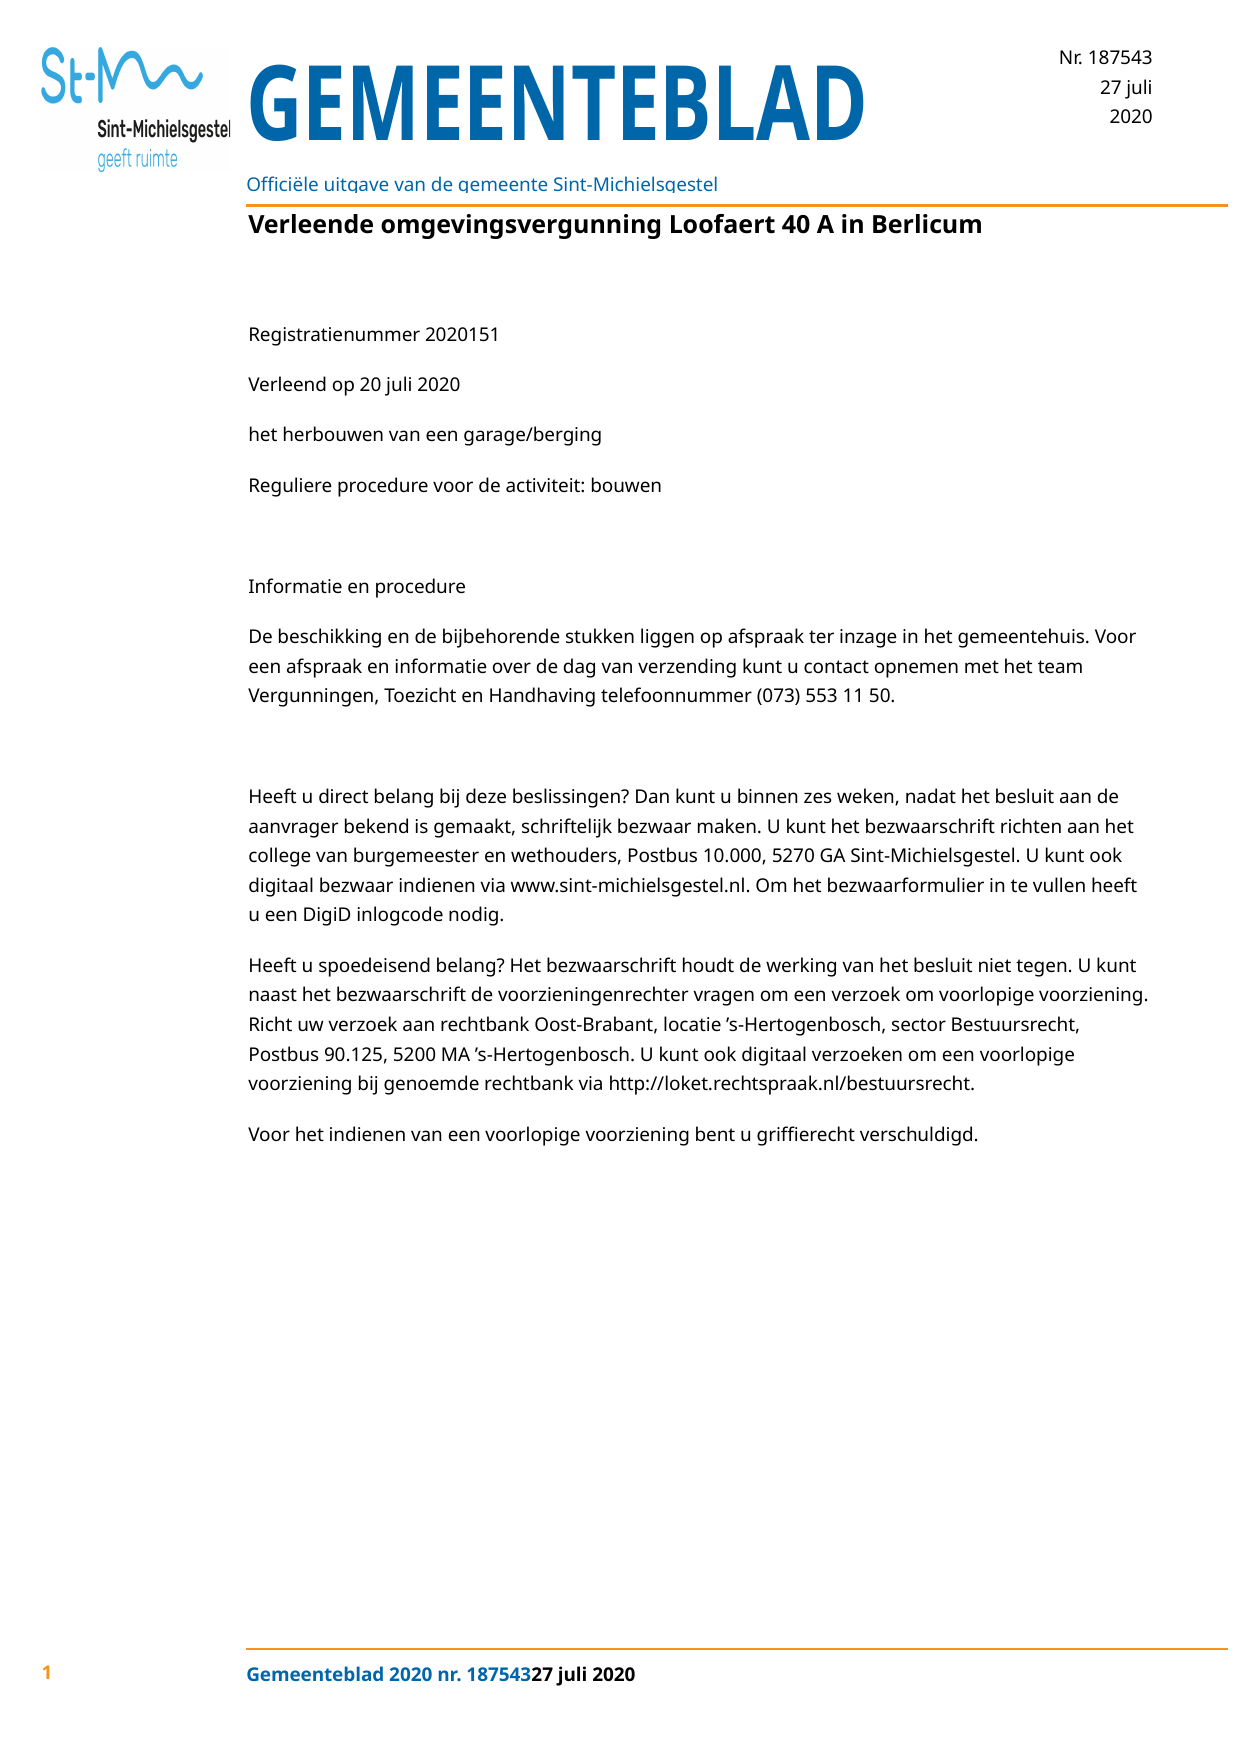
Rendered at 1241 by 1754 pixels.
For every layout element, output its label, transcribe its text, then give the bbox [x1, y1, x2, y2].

text De beschikking en de bijbehorende stukken liggen op afspraak ter inzage in het gemeentehuis. Voor een afspraak en informatie over de dag van verzending kunt u contact opnemen met het team Vergunningen, Toezicht en Handhaving telefoonnummer (073) 553 11 50. [248, 623, 1152, 708]
text Verleende omgevingsvergunning Loofaert 40 A in Berlicum [248, 207, 1152, 241]
text Registratienummer 2020151 [248, 321, 1152, 346]
text Informatie en procedure [248, 573, 1152, 598]
text Voor het indienen van een voorlopige voorziening bent u griffierecht verschuldigd. [248, 1121, 1152, 1146]
text Heeft u direct belang bij deze beslissingen? Dan kunt u binnen zes weken, nadat het besluit aan de aanvrager bekend is gemaakt, schriftelijk bezwaar maken. U kunt het bezwaarschrift richten aan het college van burgemeester en wethouders, Postbus 10.000, 5270 GA Sint-Michielsgestel. U kunt ook digitaal bezwaar indienen via www.sint-michielsgestel.nl. Om het bezwaarformulier in te vullen heeft u een DigiD inlogcode nodig. [248, 783, 1152, 927]
picture [41, 47, 231, 172]
text Heeft u spoedeisend belang? Het bezwaarschrift houdt de werking van het besluit niet tegen. U kunt naast het bezwaarschrift de voorzieningenrechter vragen om een verzoek om voorlopige voorziening. Richt uw verzoek aan rechtbank Oost-Brabant, locatie ’s-Hertogenbosch, sector Bestuursrecht, Postbus 90.125, 5200 MA ’s-Hertogenbosch. U kunt ook digitaal verzoeken om een voorlopige voorziening bij genoemde rechtbank via http://loket.rechtspraak.nl/bestuursrecht. [248, 952, 1152, 1096]
text Reguliere procedure voor de activiteit: bouwen [248, 472, 1152, 498]
text het herbouwen van een garage/berging [248, 422, 1152, 447]
text Verleend op 20 juli 2020 [248, 371, 1152, 397]
